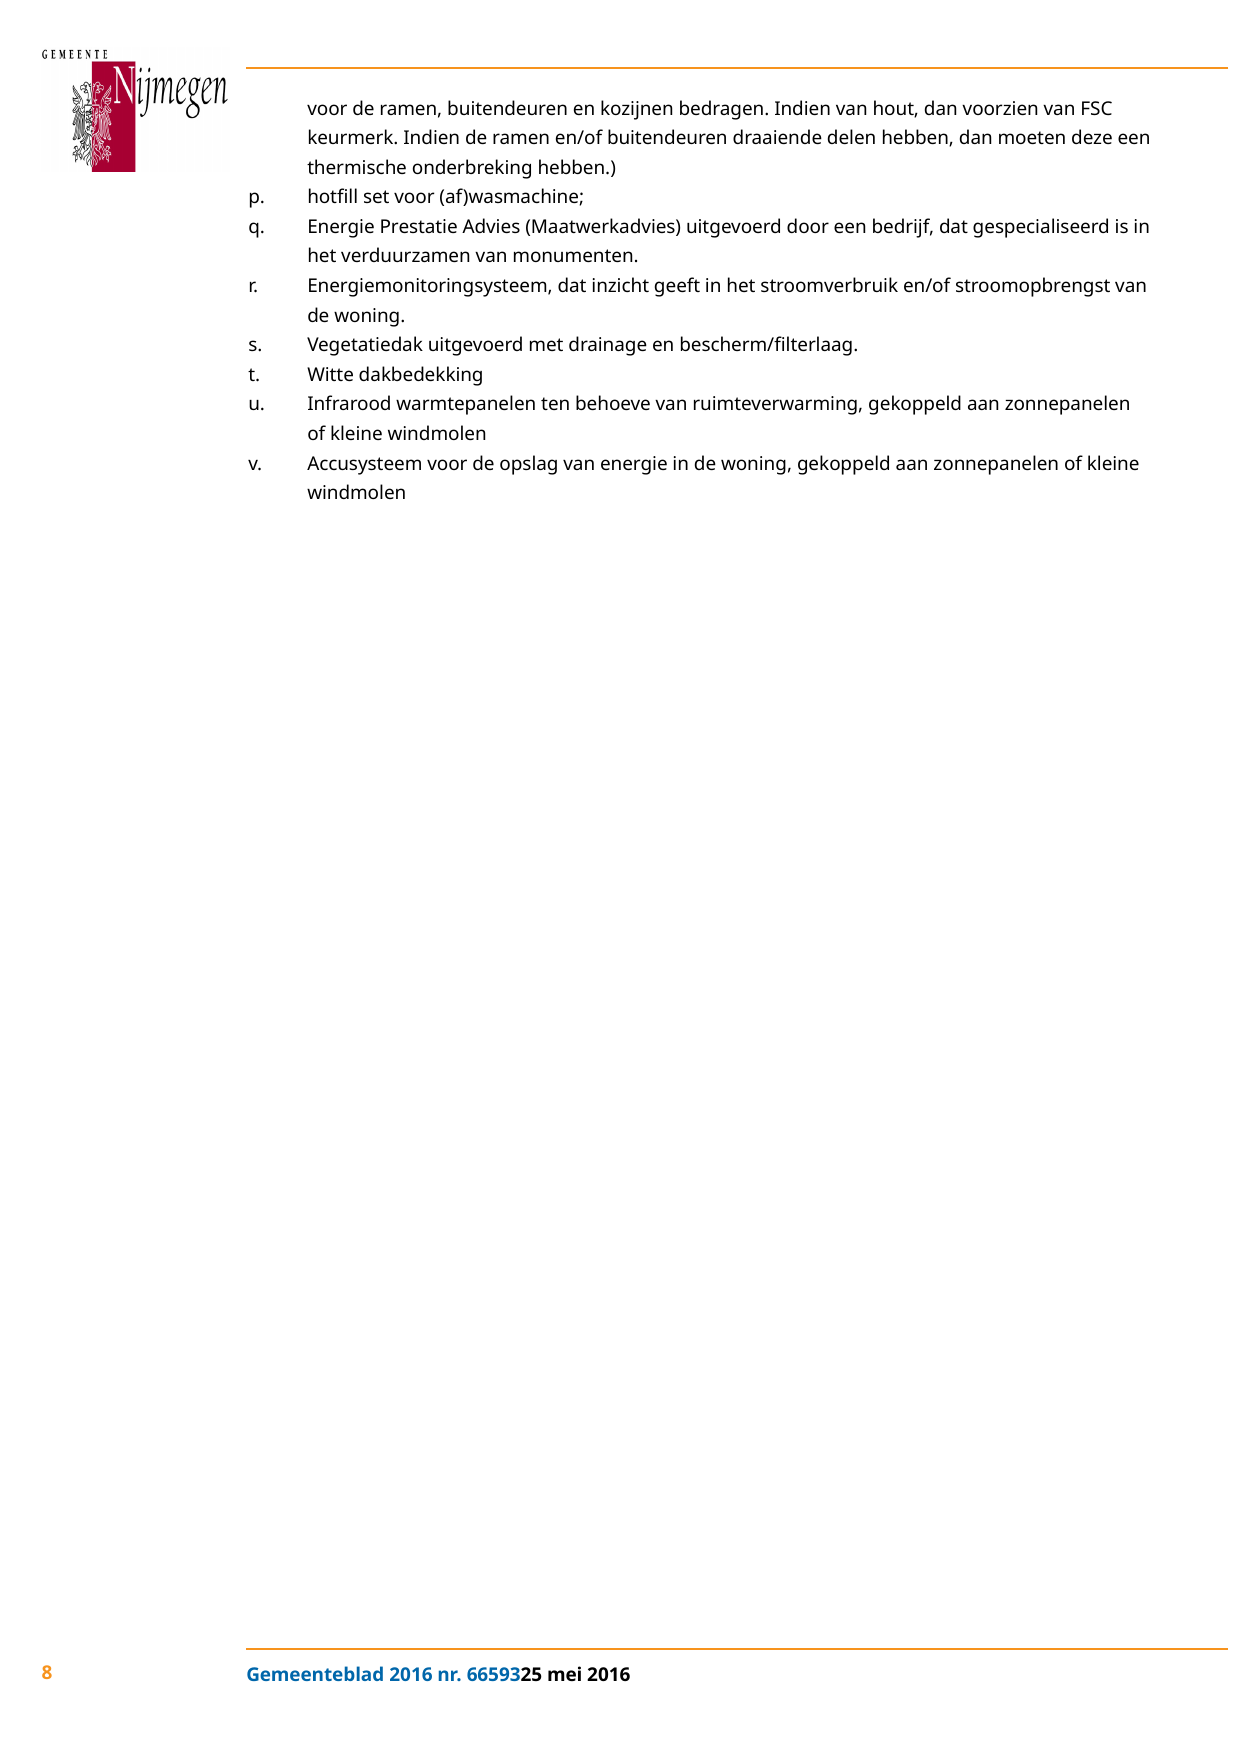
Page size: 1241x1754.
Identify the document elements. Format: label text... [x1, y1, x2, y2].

list Accusysteem voor de opslag van energie in de woning, gekoppeld aan zonnepanelen of kleine windmolen [248, 450, 1152, 505]
list voor de ramen, buitendeuren en kozijnen bedragen. Indien van hout, dan voorzien van FSC keurmerk. Indien de ramen en/of buitendeuren draaiende delen hebben, dan moeten deze een thermische onderbreking hebben.) [248, 95, 1152, 180]
list Infrarood warmtepanelen ten behoeve van ruimteverwarming, gekoppeld aan zonnepanelen of kleine windmolen [248, 391, 1152, 446]
list Energie Prestatie Advies (Maatwerkadvies) uitgevoerd door een bedrijf, dat gespecialiseerd is in het verduurzamen van monumenten. [248, 213, 1152, 268]
picture [41, 47, 231, 172]
list Vegetatiedak uitgevoerd met drainage en bescherm/filterlaag. [248, 331, 1152, 357]
list Energiemonitoringsysteem, dat inzicht geeft in het stroomverbruik en/of stroomopbrengst van de woning. [248, 272, 1152, 328]
list hotfill set voor (af)wasmachine; [248, 183, 1152, 209]
list Witte dakbedekking [248, 361, 1152, 387]
